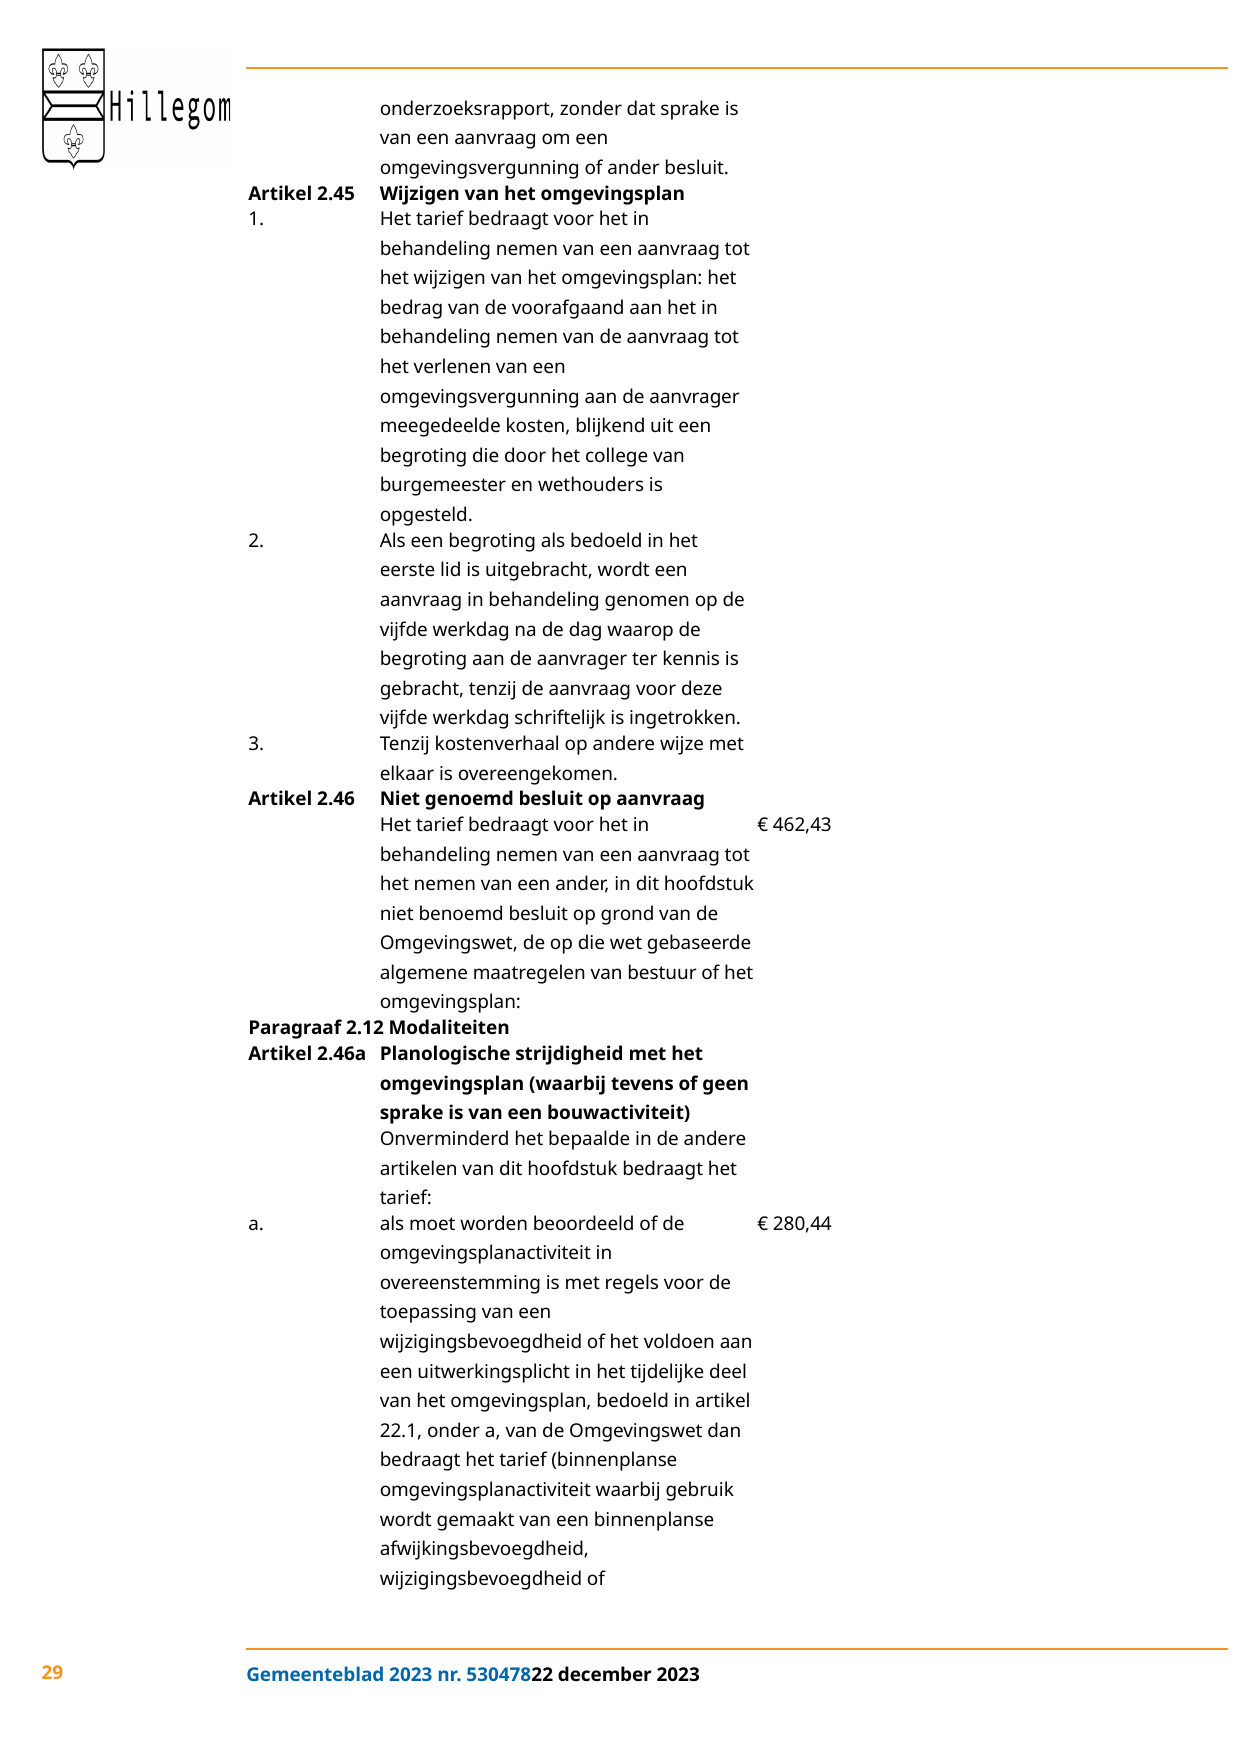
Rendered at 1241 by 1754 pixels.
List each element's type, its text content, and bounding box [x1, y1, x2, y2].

picture [41, 47, 231, 172]
table_cell [757, 205, 1020, 527]
table_cell a. [248, 1210, 379, 1591]
table_cell [248, 95, 379, 180]
table_cell Wijzigen van het omgevingsplan [380, 180, 757, 205]
table_cell Het tarief bedraagt voor het in behandeling nemen van een aanvraag tot het wijzigen van het omgevingsplan: het bedrag van de voorafgaand aan het in behandeling nemen van de aanvraag tot het verlenen van een omgevingsvergunning aan de aanvrager meegedeelde kosten, blijkend uit een begroting die door het college van burgemeester en wethouders is opgesteld. [380, 205, 757, 527]
table_cell Planologische strijdigheid met het omgevingsplan (waarbij tevens of geen sprake is van een bouwactiviteit) [380, 1040, 757, 1125]
table_cell Het tarief bedraagt voor het in behandeling nemen van een aanvraag tot het nemen van een ander, in dit hoofdstuk niet benoemd besluit op grond van de Omgevingswet, de op die wet gebaseerde algemene maatregelen van bestuur of het omgevingsplan: [380, 811, 757, 1014]
table_cell Niet genoemd besluit op aanvraag [380, 786, 757, 811]
table_cell 2. [248, 527, 379, 730]
table_cell € 462,43 [757, 811, 1020, 1014]
table_cell [757, 730, 1020, 786]
table_cell [757, 1040, 1020, 1125]
table_cell [757, 95, 1020, 180]
table_cell Paragraaf 2.12 Modaliteiten [248, 1015, 757, 1040]
table_cell [757, 1125, 1020, 1210]
table_cell Artikel 2.46 [248, 786, 379, 811]
table_cell onderzoeksrapport, zonder dat sprake is van een aanvraag om een omgevingsvergunning of ander besluit. [380, 95, 757, 180]
table_cell Onverminderd het bepaalde in de andere artikelen van dit hoofdstuk bedraagt het tarief: [380, 1125, 757, 1210]
table_cell Artikel 2.46a [248, 1040, 379, 1125]
table_cell [248, 1125, 379, 1210]
table_cell 1. [248, 205, 379, 527]
table_cell € 280,44 [757, 1210, 1020, 1591]
table_cell [757, 1015, 1020, 1040]
table_cell 3. [248, 730, 379, 786]
table_cell [757, 180, 1020, 205]
table_cell Als een begroting als bedoeld in het eerste lid is uitgebracht, wordt een aanvraag in behandeling genomen op de vijfde werkdag na de dag waarop de begroting aan de aanvrager ter kennis is gebracht, tenzij de aanvraag voor deze vijfde werkdag schriftelijk is ingetrokken. [380, 527, 757, 730]
table_cell Artikel 2.45 [248, 180, 379, 205]
table_cell [248, 811, 379, 1014]
table_cell [757, 527, 1020, 730]
table_cell [757, 786, 1020, 811]
table_cell als moet worden beoordeeld of de omgevingsplanactiviteit in overeenstemming is met regels voor de toepassing van een wijzigingsbevoegdheid of het voldoen aan een uitwerkingsplicht in het tijdelijke deel van het omgevingsplan, bedoeld in artikel 22.1, onder a, van de Omgevingswet dan bedraagt het tarief (binnenplanse omgevingsplanactiviteit waarbij gebruik wordt gemaakt van een binnenplanse afwijkingsbevoegdheid, wijzigingsbevoegdheid of [380, 1210, 757, 1591]
table_cell Tenzij kostenverhaal op andere wijze met elkaar is overeengekomen. [380, 730, 757, 786]
